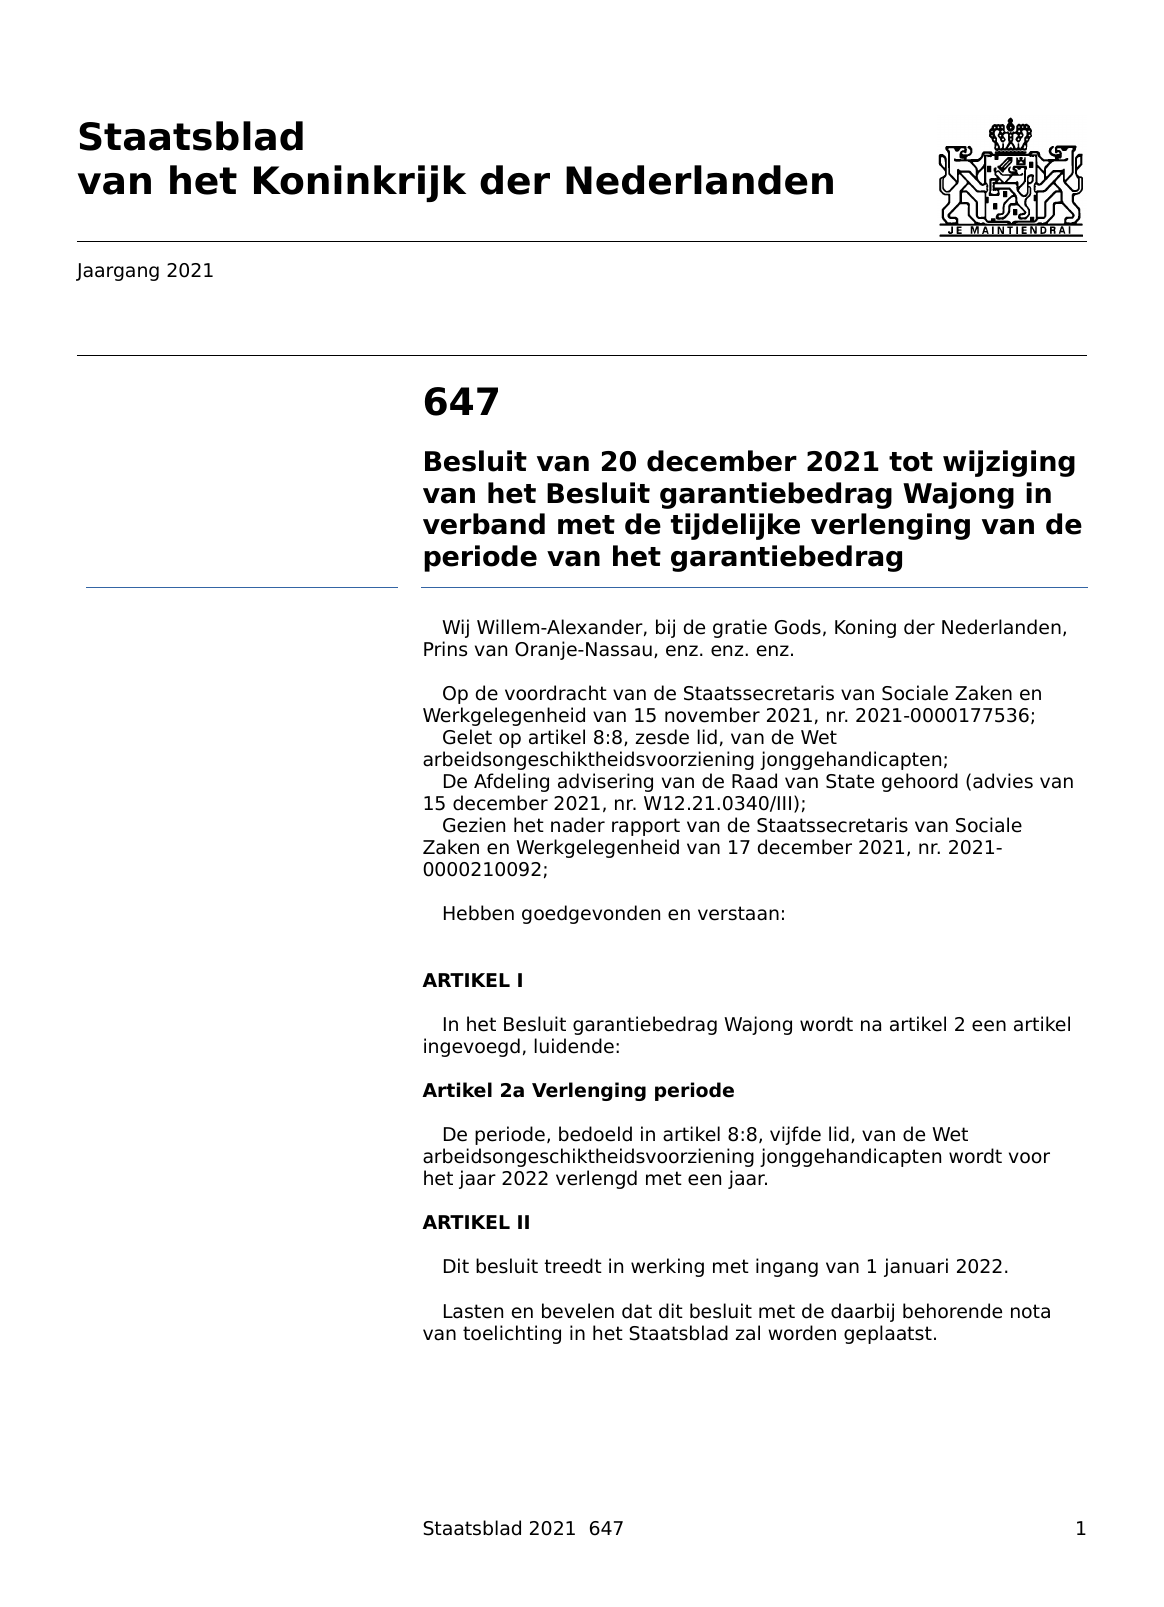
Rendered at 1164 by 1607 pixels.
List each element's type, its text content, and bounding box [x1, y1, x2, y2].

table_cell Jaargang 2021 [77, 242, 1087, 355]
text De Afdeling advisering van de Raad van State gehoord (advies van 15 december 2021, nr. W12.21.0340/III); [422, 771, 1087, 815]
text Lasten en bevelen dat dit besluit met de daarbij behorende nota van toelichting in het Staatsblad zal worden geplaatst. [422, 1301, 1087, 1344]
text Dit besluit treedt in werking met ingang van 1 januari 2022. [422, 1256, 1087, 1278]
text De periode, bedoeld in artikel 8:8, vijfde lid, van de Wet arbeidsongeschiktheidsvoorziening jonggehandicapten wordt voor het jaar 2022 verlengd met een jaar. [422, 1124, 1087, 1190]
text Gelet op artikel 8:8, zesde lid, van de Wet arbeidsongeschiktheidsvoorziening jonggehandicapten; [422, 727, 1087, 771]
subtitle 647 [422, 381, 1087, 424]
text Hebben goedgevonden en verstaan: [422, 903, 1087, 925]
subtitle ARTIKEL II [422, 1212, 1087, 1234]
subtitle Artikel 2a Verlenging periode [422, 1080, 1087, 1102]
table_header Staatsblad van het Koninkrijk der Nederlanden [77, 100, 886, 241]
text In het Besluit garantiebedrag Wajong wordt na artikel 2 een artikel ingevoegd, luidende: [422, 1014, 1087, 1058]
picture [936, 115, 1087, 240]
subtitle ARTIKEL I [422, 970, 1087, 992]
text Op de voordracht van de Staatssecretaris van Sociale Zaken en Werkgelegenheid van 15 november 2021, nr. 2021-0000177536; [422, 683, 1087, 727]
text Gezien het nader rapport van de Staatssecretaris van Sociale Zaken en Werkgelegenheid van 17 december 2021, nr. 2021-0000210092; [422, 815, 1087, 881]
text Besluit van 20 december 2021 tot wijziging van het Besluit garantiebedrag Wajong in verband met de tijdelijke verlenging van de periode van het garantiebedrag [422, 447, 1087, 573]
text Wij Willem-Alexander, bij de gratie Gods, Koning der Nederlanden, Prins van Oranje-Nassau, enz. enz. enz. [422, 617, 1087, 661]
table_header [886, 100, 1087, 241]
